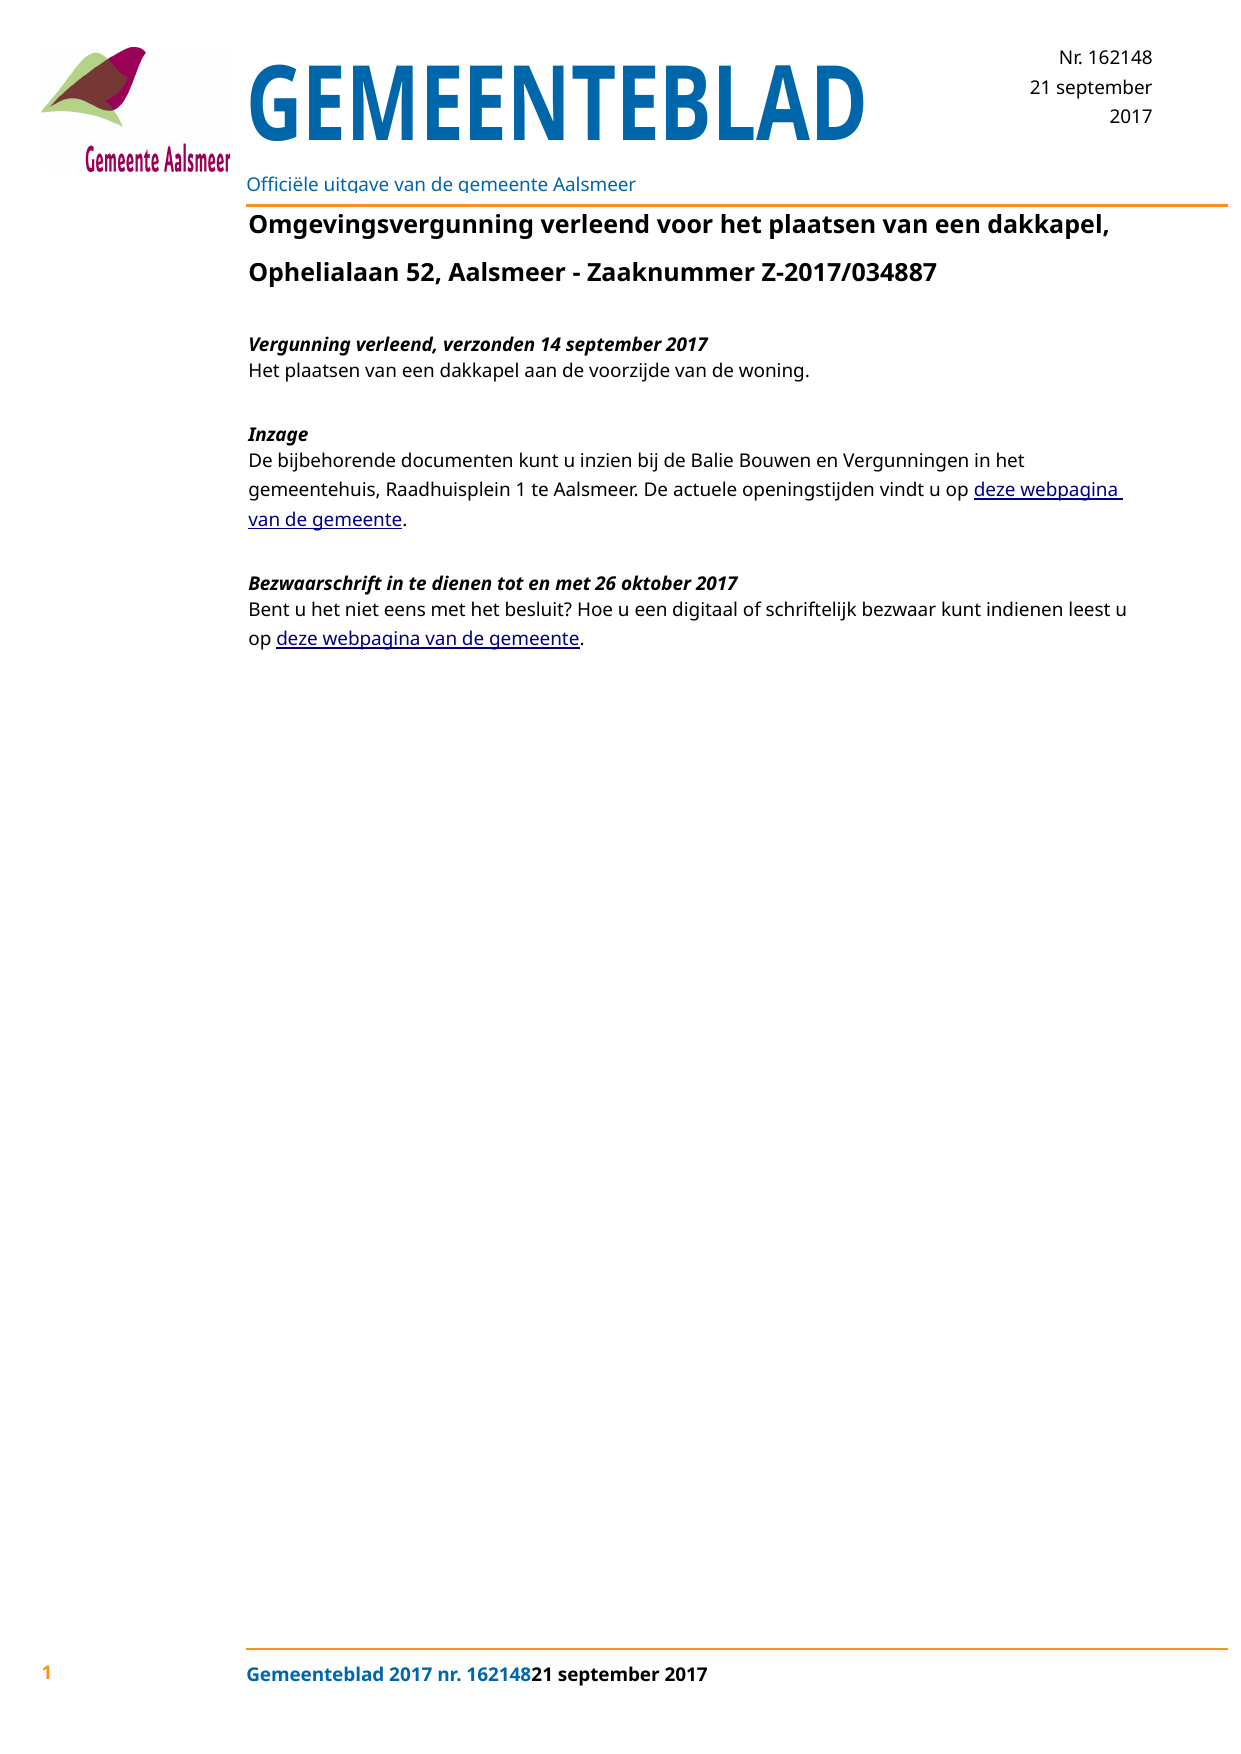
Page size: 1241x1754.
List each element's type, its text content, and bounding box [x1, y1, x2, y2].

text Inzage [248, 421, 1152, 447]
picture [41, 47, 231, 172]
text Vergunning verleend, verzonden 14 september 2017 [248, 331, 1152, 357]
text De bijbehorende documenten kunt u inzien bij de Balie Bouwen en Vergunningen in het gemeentehuis, Raadhuisplein 1 te Aalsmeer. De actuele openingstijden vindt u op deze webpagina van de gemeente. [248, 447, 1152, 532]
text Omgevingsvergunning verleend voor het plaatsen van een dakkapel, Ophelialaan 52, Aalsmeer - Zaaknummer Z-2017/034887 [248, 207, 1152, 288]
text Bezwaarschrift in te dienen tot en met 26 oktober 2017 [248, 570, 1152, 596]
text Bent u het niet eens met het besluit? Hoe u een digitaal of schriftelijk bezwaar kunt indienen leest u op deze webpagina van de gemeente. [248, 596, 1152, 651]
text Het plaatsen van een dakkapel aan de voorzijde van de woning. [248, 357, 1152, 383]
